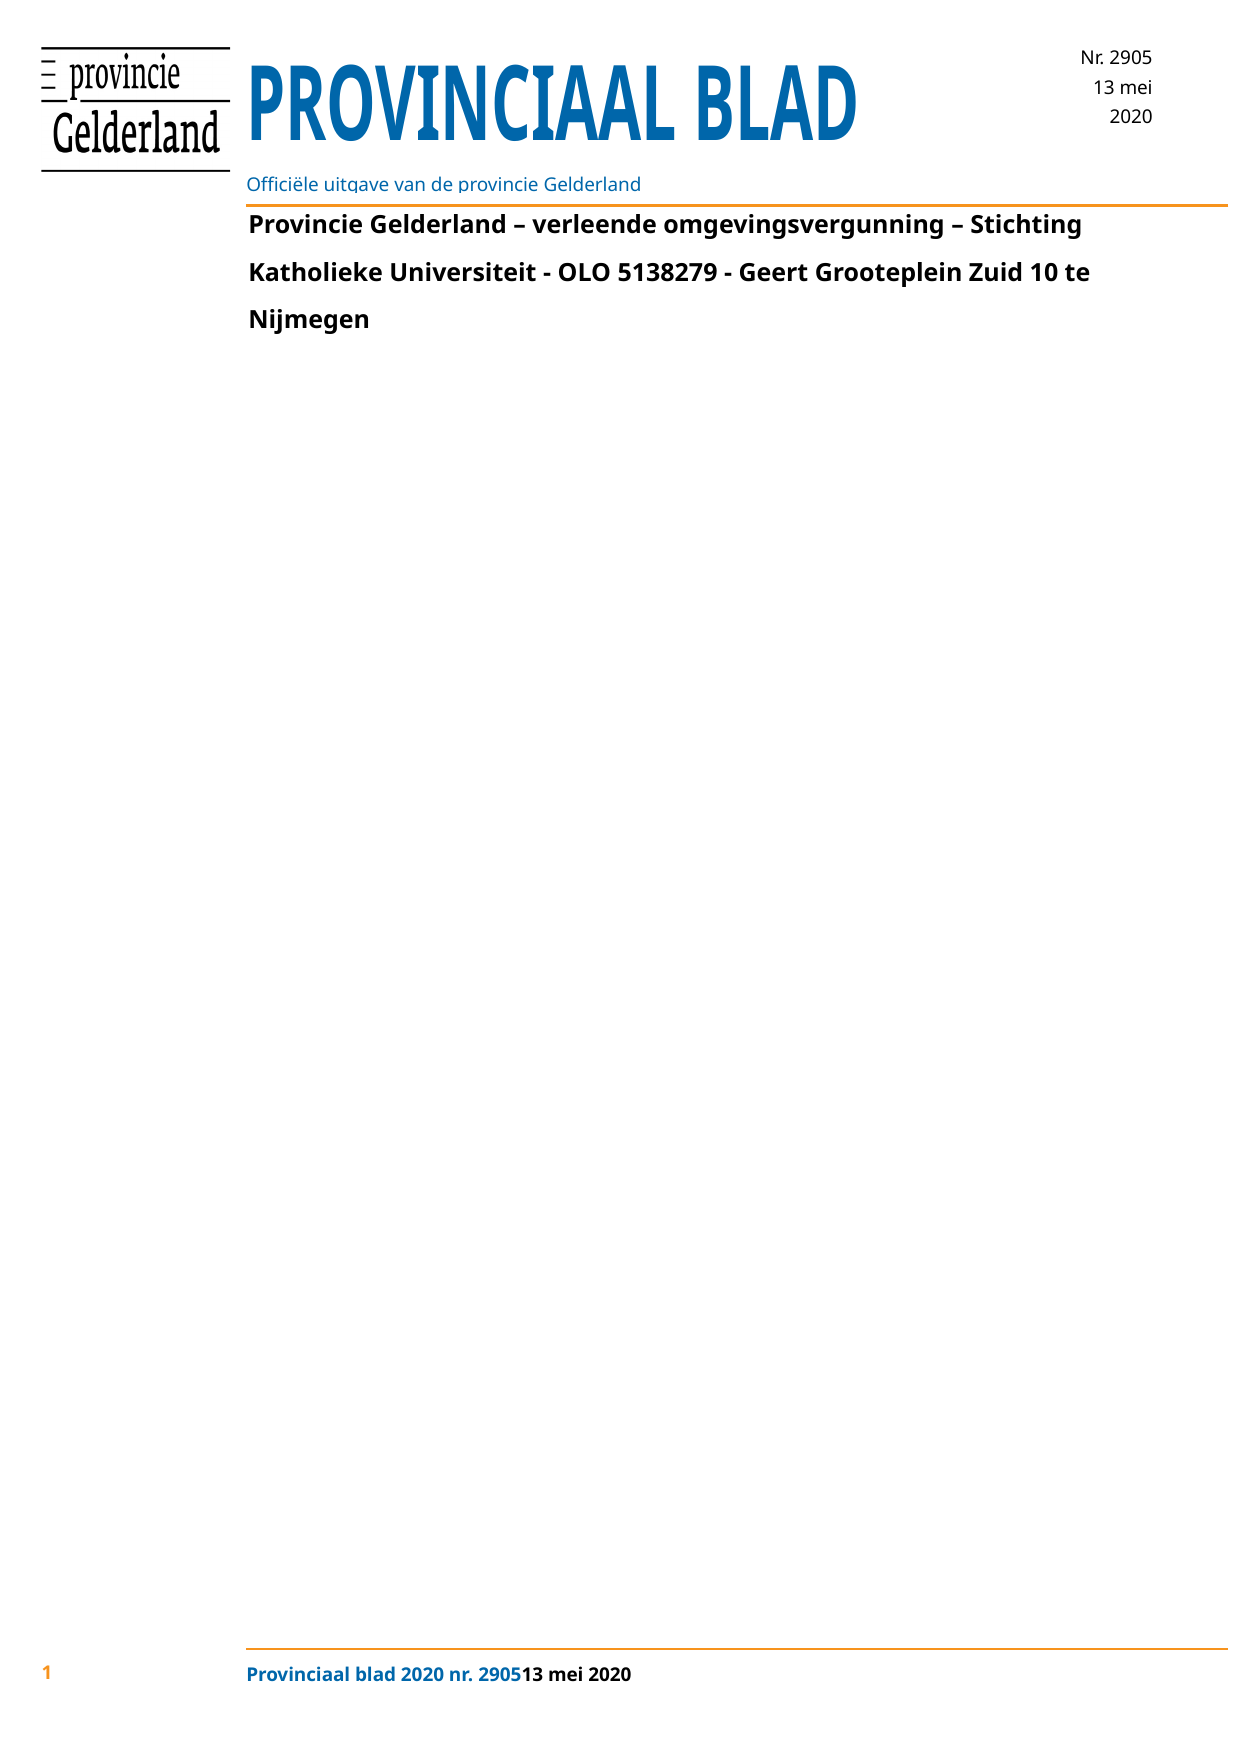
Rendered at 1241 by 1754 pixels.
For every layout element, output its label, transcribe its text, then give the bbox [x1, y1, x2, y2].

picture [41, 47, 231, 172]
text Provincie Gelderland – verleende omgevingsvergunning – Stichting Katholieke Universiteit - OLO 5138279 - Geert Grooteplein Zuid 10 te Nijmegen [248, 207, 1152, 336]
